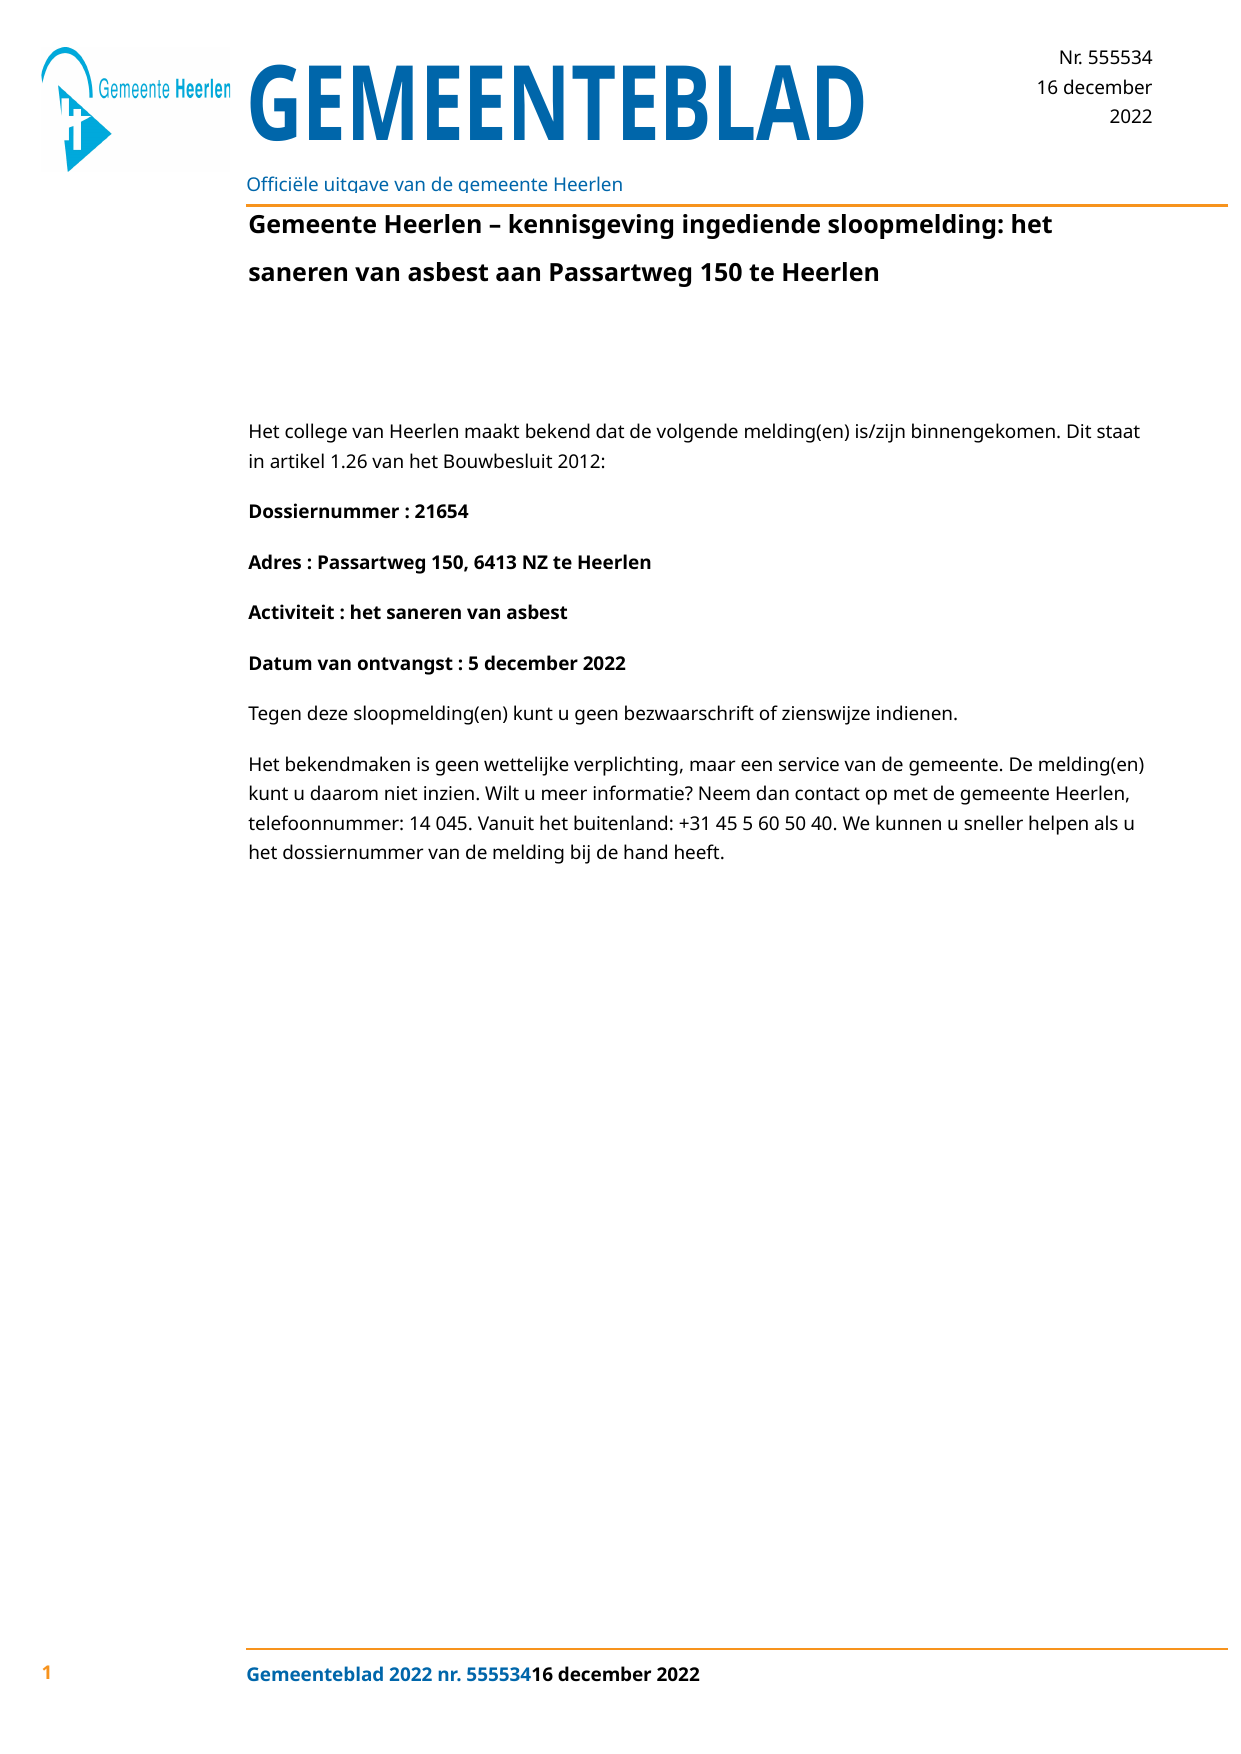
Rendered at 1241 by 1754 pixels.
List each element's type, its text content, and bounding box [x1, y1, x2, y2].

text Tegen deze sloopmelding(en) kunt u geen bezwaarschrift of zienswijze indienen. [248, 700, 1152, 726]
text Dossiernummer : 21654 [248, 499, 1152, 524]
text Activiteit : het saneren van asbest [248, 599, 1152, 625]
picture [41, 47, 231, 172]
text Het bekendmaken is geen wettelijke verplichting, maar een service van de gemeente. De melding(en) kunt u daarom niet inzien. Wilt u meer informatie? Neem dan contact op met de gemeente Heerlen, telefoonnummer: 14 045. Vanuit het buitenland: +31 45 5 60 50 40. We kunnen u sneller helpen als u het dossiernummer van de melding bij de hand heeft. [248, 751, 1152, 865]
picture [41, 47, 59, 70]
text Gemeente Heerlen – kennisgeving ingediende sloopmelding: het saneren van asbest aan Passartweg 150 te Heerlen [248, 207, 1152, 288]
text Datum van ontvangst : 5 december 2022 [248, 650, 1152, 676]
text Het college van Heerlen maakt bekend dat de volgende melding(en) is/zijn binnengekomen. Dit staat in artikel 1.26 van het Bouwbesluit 2012: [248, 419, 1152, 474]
text Adres : Passartweg 150, 6413 NZ te Heerlen [248, 549, 1152, 575]
